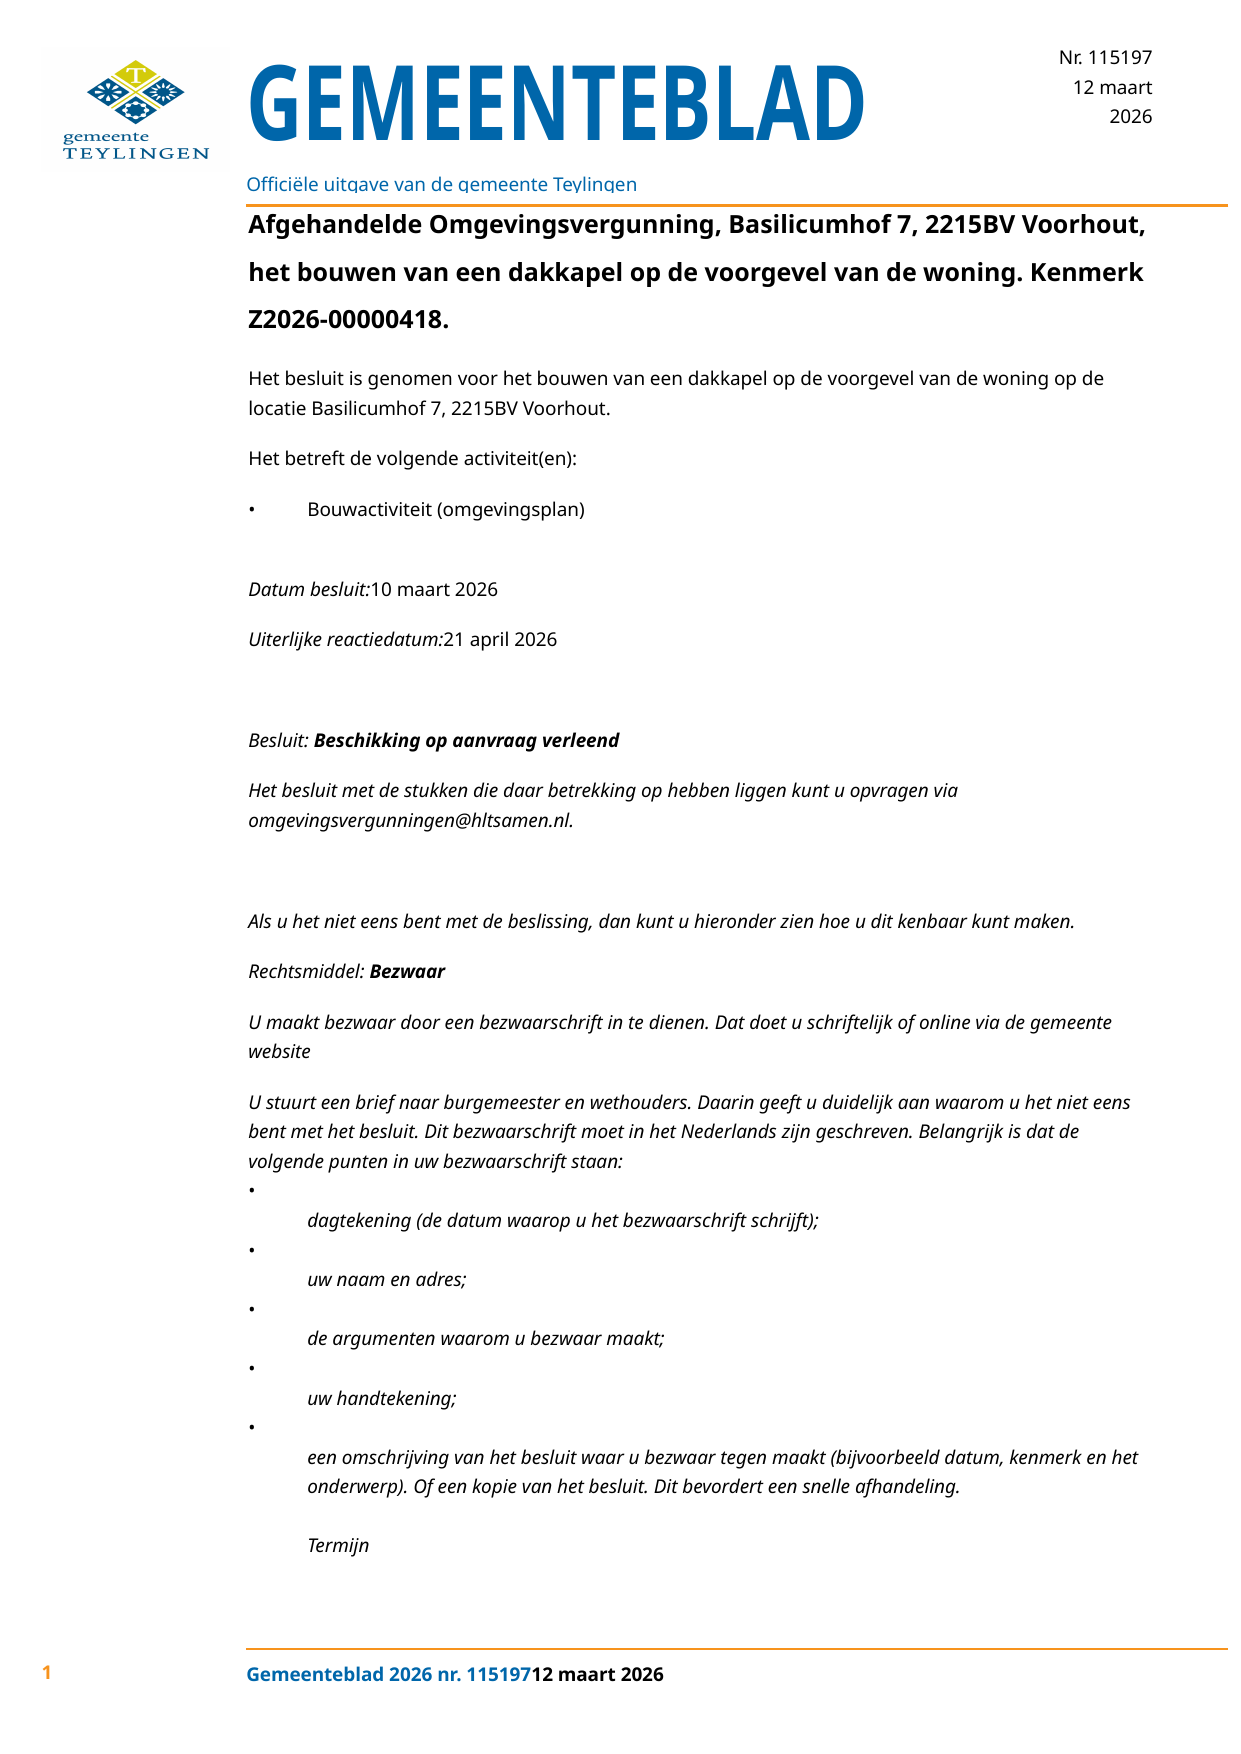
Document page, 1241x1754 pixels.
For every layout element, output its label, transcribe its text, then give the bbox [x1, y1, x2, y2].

list de argumenten waarom u bezwaar maakt; [248, 1326, 1152, 1351]
text Uiterlijke reactiedatum:21 april 2026 [248, 626, 1152, 652]
text Besluit: Beschikking op aanvraag verleend [248, 727, 1152, 753]
list Termijn [248, 1533, 1152, 1558]
text Het besluit is genomen voor het bouwen van een dakkapel op de voorgevel van de woning op de locatie Basilicumhof 7, 2215BV Voorhout. [248, 366, 1152, 421]
text U stuurt een brief naar burgemeester en wethouders. Daarin geeft u duidelijk aan waarom u het niet eens bent met het besluit. Dit bezwaarschrift moet in het Nederlands zijn geschreven. Belangrijk is dat de volgende punten in uw bezwaarschrift staan: [248, 1089, 1152, 1174]
text Datum besluit:10 maart 2026 [248, 576, 1152, 602]
list Bouwactiviteit (omgevingsplan) [248, 496, 1152, 522]
text Het betreft de volgende activiteit(en): [248, 446, 1152, 471]
text U maakt bezwaar door een bezwaarschrift in te dienen. Dat doet u schriftelijk of online via de gemeente website [248, 1009, 1152, 1064]
text Afgehandelde Omgevingsvergunning, Basilicumhof 7, 2215BV Voorhout, het bouwen van een dakkapel op de voorgevel van de woning. Kenmerk Z2026-00000418. [248, 207, 1152, 336]
list dagtekening (de datum waarop u het bezwaarschrift schrijft); [248, 1207, 1152, 1233]
list een omschrijving van het besluit waar u bezwaar tegen maakt (bijvoorbeeld datum, kenmerk en het onderwerp). Of een kopie van het besluit. Dit bevordert een snelle afhandeling. [248, 1444, 1152, 1499]
text Het besluit met de stukken die daar betrekking op hebben liggen kunt u opvragen via omgevingsvergunningen@hltsamen.nl. [248, 778, 1152, 833]
text Rechtsmiddel: Bezwaar [248, 958, 1152, 984]
picture [41, 47, 231, 172]
list uw handtekening; [248, 1385, 1152, 1410]
list uw naam en adres; [248, 1266, 1152, 1292]
text Als u het niet eens bent met de beslissing, dan kunt u hieronder zien hoe u dit kenbaar kunt maken. [248, 908, 1152, 934]
